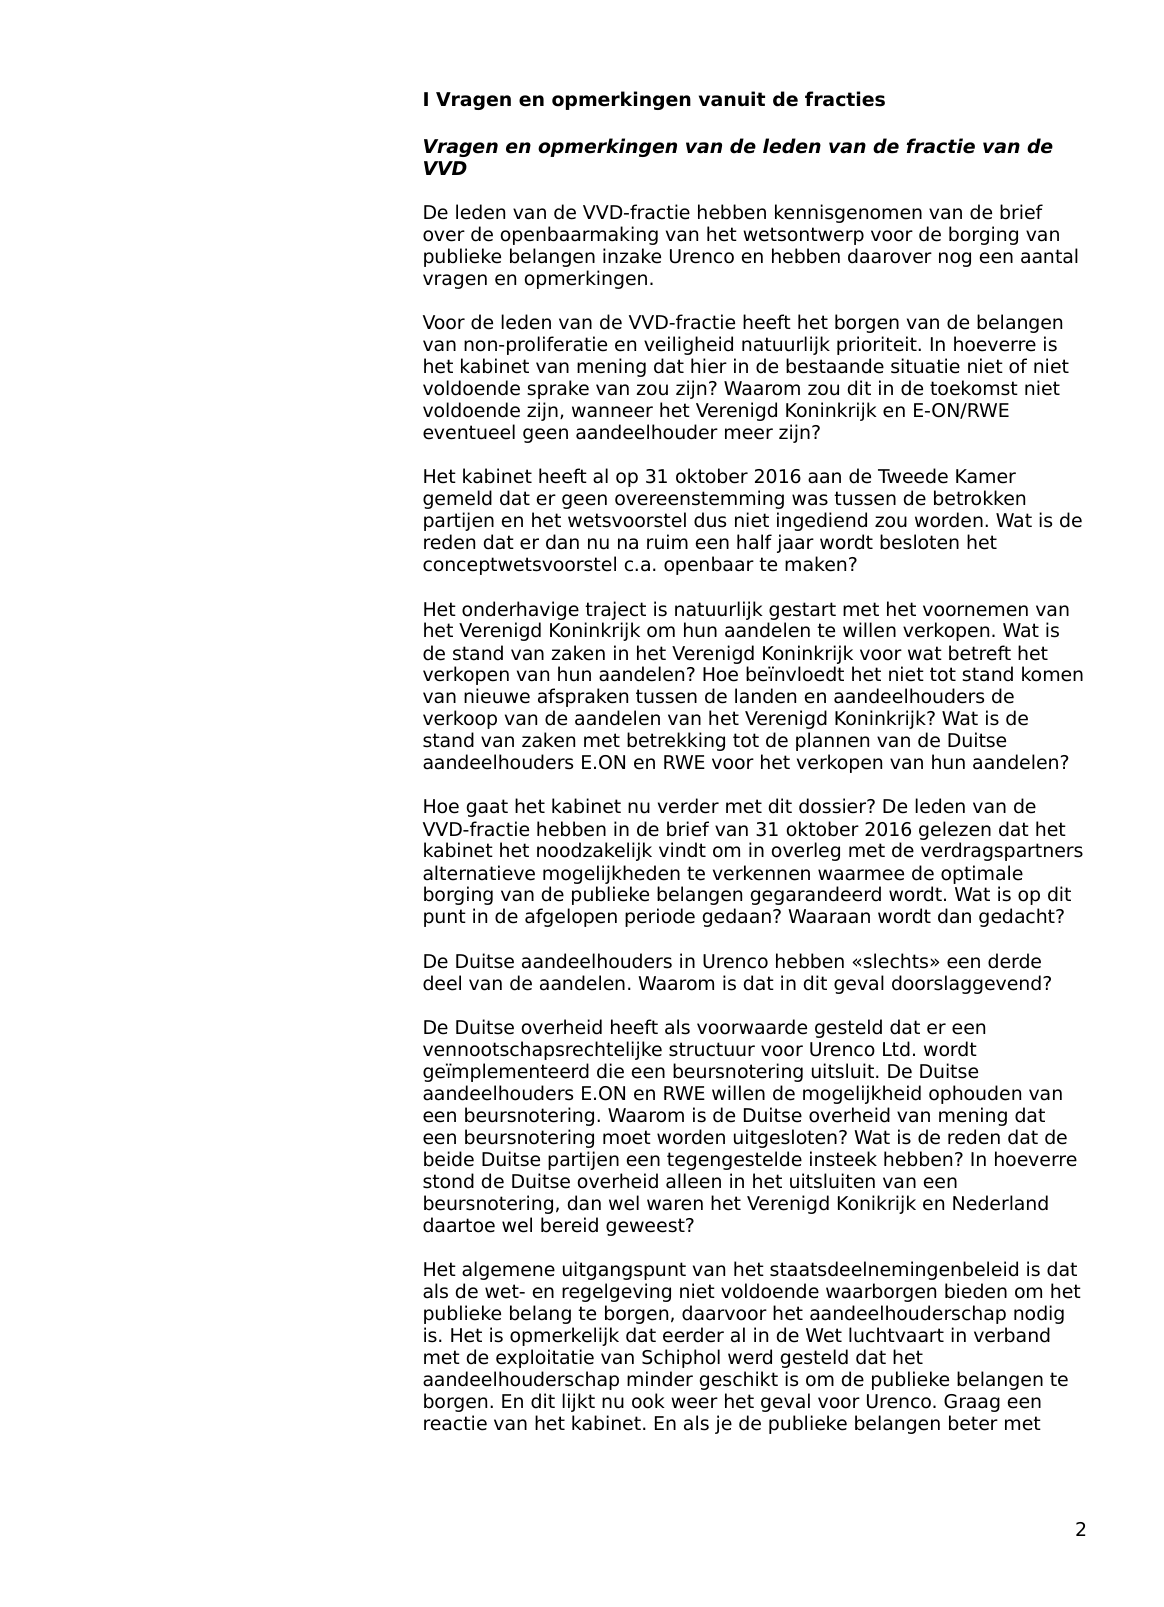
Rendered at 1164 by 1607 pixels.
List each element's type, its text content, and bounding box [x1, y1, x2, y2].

subtitle Vragen en opmerkingen van de leden van de fractie van de VVD [422, 136, 1087, 180]
text De Duitse aandeelhouders in Urenco hebben «slechts» een derde deel van de aandelen. Waarom is dat in dit geval doorslaggevend? [422, 951, 1087, 994]
text Het kabinet heeft al op 31 oktober 2016 aan de Tweede Kamer gemeld dat er geen overeenstemming was tussen de betrokken partijen en het wetsvoorstel dus niet ingediend zou worden. Wat is de reden dat er dan nu na ruim een half jaar wordt besloten het conceptwetsvoorstel c.a. openbaar te maken? [422, 466, 1087, 576]
text Voor de leden van de VVD-fractie heeft het borgen van de belangen van non-proliferatie en veiligheid natuurlijk prioriteit. In hoeverre is het kabinet van mening dat hier in de bestaande situatie niet of niet voldoende sprake van zou zijn? Waarom zou dit in de toekomst niet voldoende zijn, wanneer het Verenigd Koninkrijk en E-ON/RWE eventueel geen aandeelhouder meer zijn? [422, 312, 1087, 444]
text Het onderhavige traject is natuurlijk gestart met het voornemen van het Verenigd Koninkrijk om hun aandelen te willen verkopen. Wat is de stand van zaken in het Verenigd Koninkrijk voor wat betreft het verkopen van hun aandelen? Hoe beïnvloedt het niet tot stand komen van nieuwe afspraken tussen de landen en aandeelhouders de verkoop van de aandelen van het Verenigd Koninkrijk? Wat is de stand van zaken met betrekking tot de plannen van de Duitse aandeelhouders E.ON en RWE voor het verkopen van hun aandelen? [422, 598, 1087, 774]
subtitle I Vragen en opmerkingen vanuit de fracties [422, 89, 1087, 111]
text Hoe gaat het kabinet nu verder met dit dossier? De leden van de VVD-fractie hebben in de brief van 31 oktober 2016 gelezen dat het kabinet het noodzakelijk vindt om in overleg met de verdragspartners alternatieve mogelijkheden te verkennen waarmee de optimale borging van de publieke belangen gegarandeerd wordt. Wat is op dit punt in de afgelopen periode gedaan? Waaraan wordt dan gedacht? [422, 796, 1087, 928]
text Het algemene uitgangspunt van het staatsdeelnemingenbeleid is dat als de wet- en regelgeving niet voldoende waarborgen bieden om het publieke belang te borgen, daarvoor het aandeelhouderschap nodig is. Het is opmerkelijk dat eerder al in de Wet luchtvaart in verband met de exploitatie van Schiphol werd gesteld dat het aandeelhouderschap minder geschikt is om de publieke belangen te borgen. En dit lijkt nu ook weer het geval voor Urenco. Graag een reactie van het kabinet. En als je de publieke belangen beter met [422, 1259, 1087, 1434]
text De leden van de VVD-fractie hebben kennisgenomen van de brief over de openbaarmaking van het wetsontwerp voor de borging van publieke belangen inzake Urenco en hebben daarover nog een aantal vragen en opmerkingen. [422, 202, 1087, 290]
text De Duitse overheid heeft als voorwaarde gesteld dat er een vennootschapsrechtelijke structuur voor Urenco Ltd. wordt geïmplementeerd die een beursnotering uitsluit. De Duitse aandeelhouders E.ON en RWE willen de mogelijkheid ophouden van een beursnotering. Waarom is de Duitse overheid van mening dat een beursnotering moet worden uitgesloten? Wat is de reden dat de beide Duitse partijen een tegengestelde insteek hebben? In hoeverre stond de Duitse overheid alleen in het uitsluiten van een beursnotering, dan wel waren het Verenigd Konikrijk en Nederland daartoe wel bereid geweest? [422, 1017, 1087, 1236]
